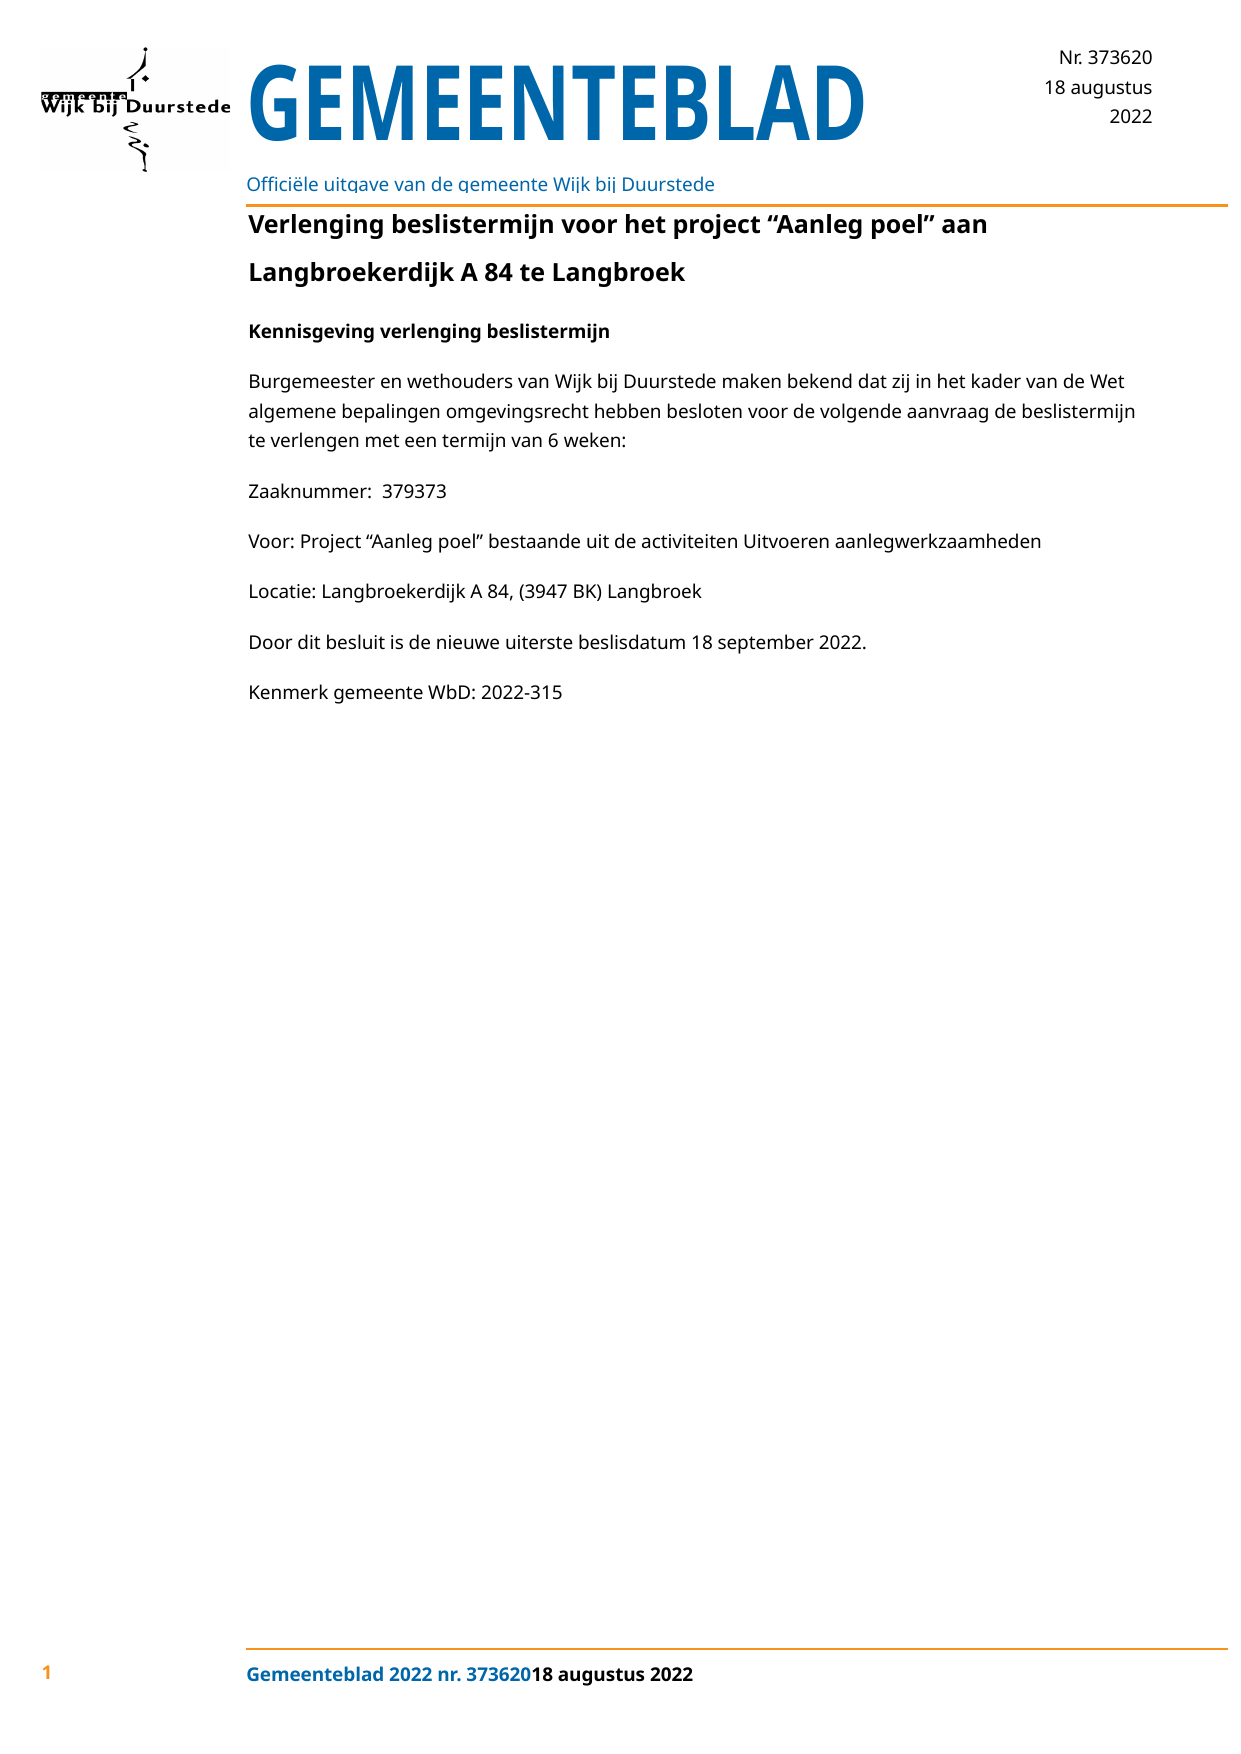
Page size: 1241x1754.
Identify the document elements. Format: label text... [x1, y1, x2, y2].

text Zaaknummer: 379373 [248, 478, 1152, 504]
text Burgemeester en wethouders van Wijk bij Duurstede maken bekend dat zij in het kader van de Wet algemene bepalingen omgevingsrecht hebben besloten voor de volgende aanvraag de beslistermijn te verlengen met een termijn van 6 weken: [248, 368, 1152, 453]
text Voor: Project “Aanleg poel” bestaande uit de activiteiten Uitvoeren aanlegwerkzaamheden [248, 528, 1152, 554]
text Door dit besluit is de nieuwe uiterste beslisdatum 18 september 2022. [248, 629, 1152, 655]
text Kenmerk gemeente WbD: 2022-315 [248, 679, 1152, 705]
text Kennisgeving verlenging beslistermijn [248, 318, 1152, 344]
text Locatie: Langbroekerdijk A 84, (3947 BK) Langbroek [248, 579, 1152, 604]
text Verlenging beslistermijn voor het project “Aanleg poel” aan Langbroekerdijk A 84 te Langbroek [248, 207, 1152, 288]
picture [41, 47, 231, 172]
